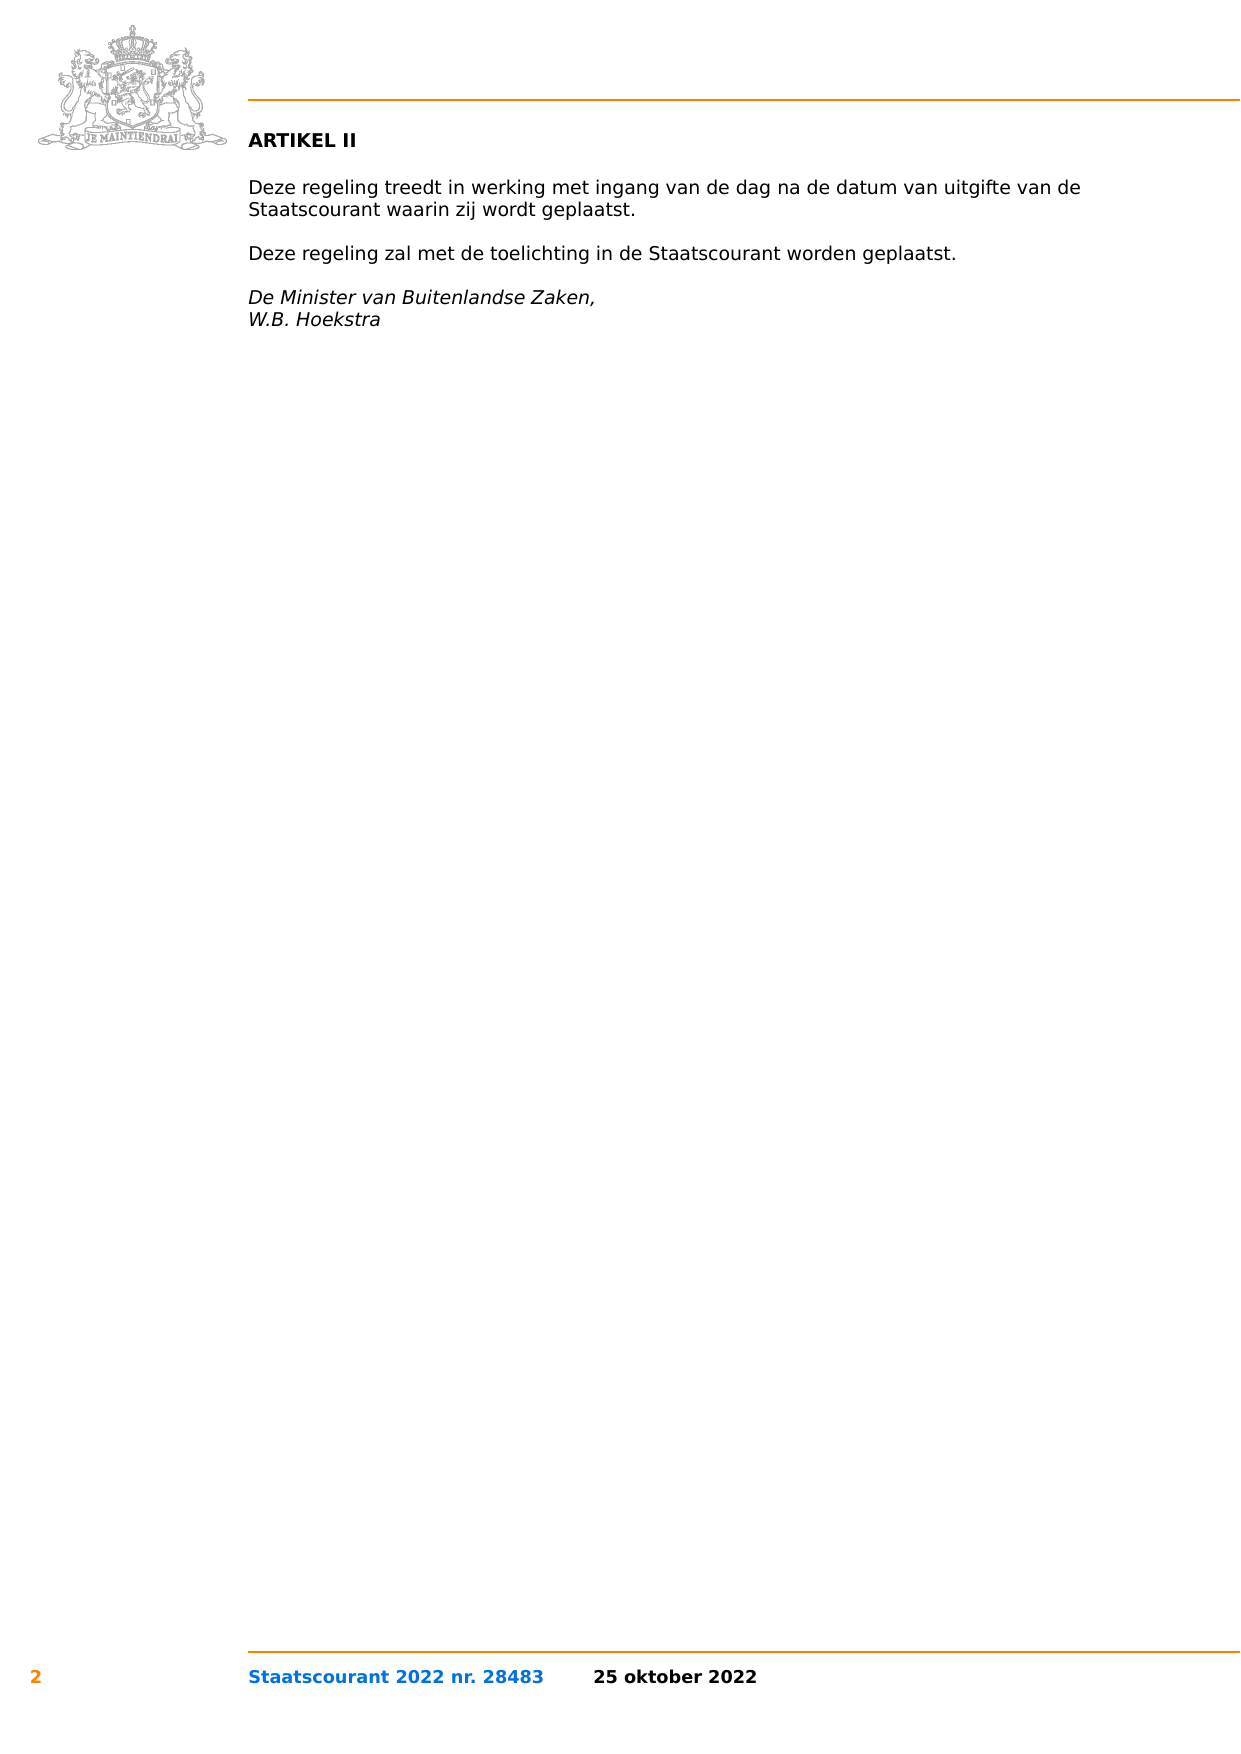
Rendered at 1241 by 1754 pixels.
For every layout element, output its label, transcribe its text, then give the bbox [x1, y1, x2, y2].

text Deze regeling zal met de toelichting in de Staatscourant worden geplaatst. [248, 243, 1163, 265]
subtitle ARTIKEL II [248, 130, 1163, 152]
text Deze regeling treedt in werking met ingang van de dag na de datum van uitgifte van de Staatscourant waarin zij wordt geplaatst. [248, 177, 1163, 221]
picture [38, 25, 227, 150]
text De Minister van Buitenlandse Zaken, W.B. Hoekstra [248, 287, 1163, 331]
